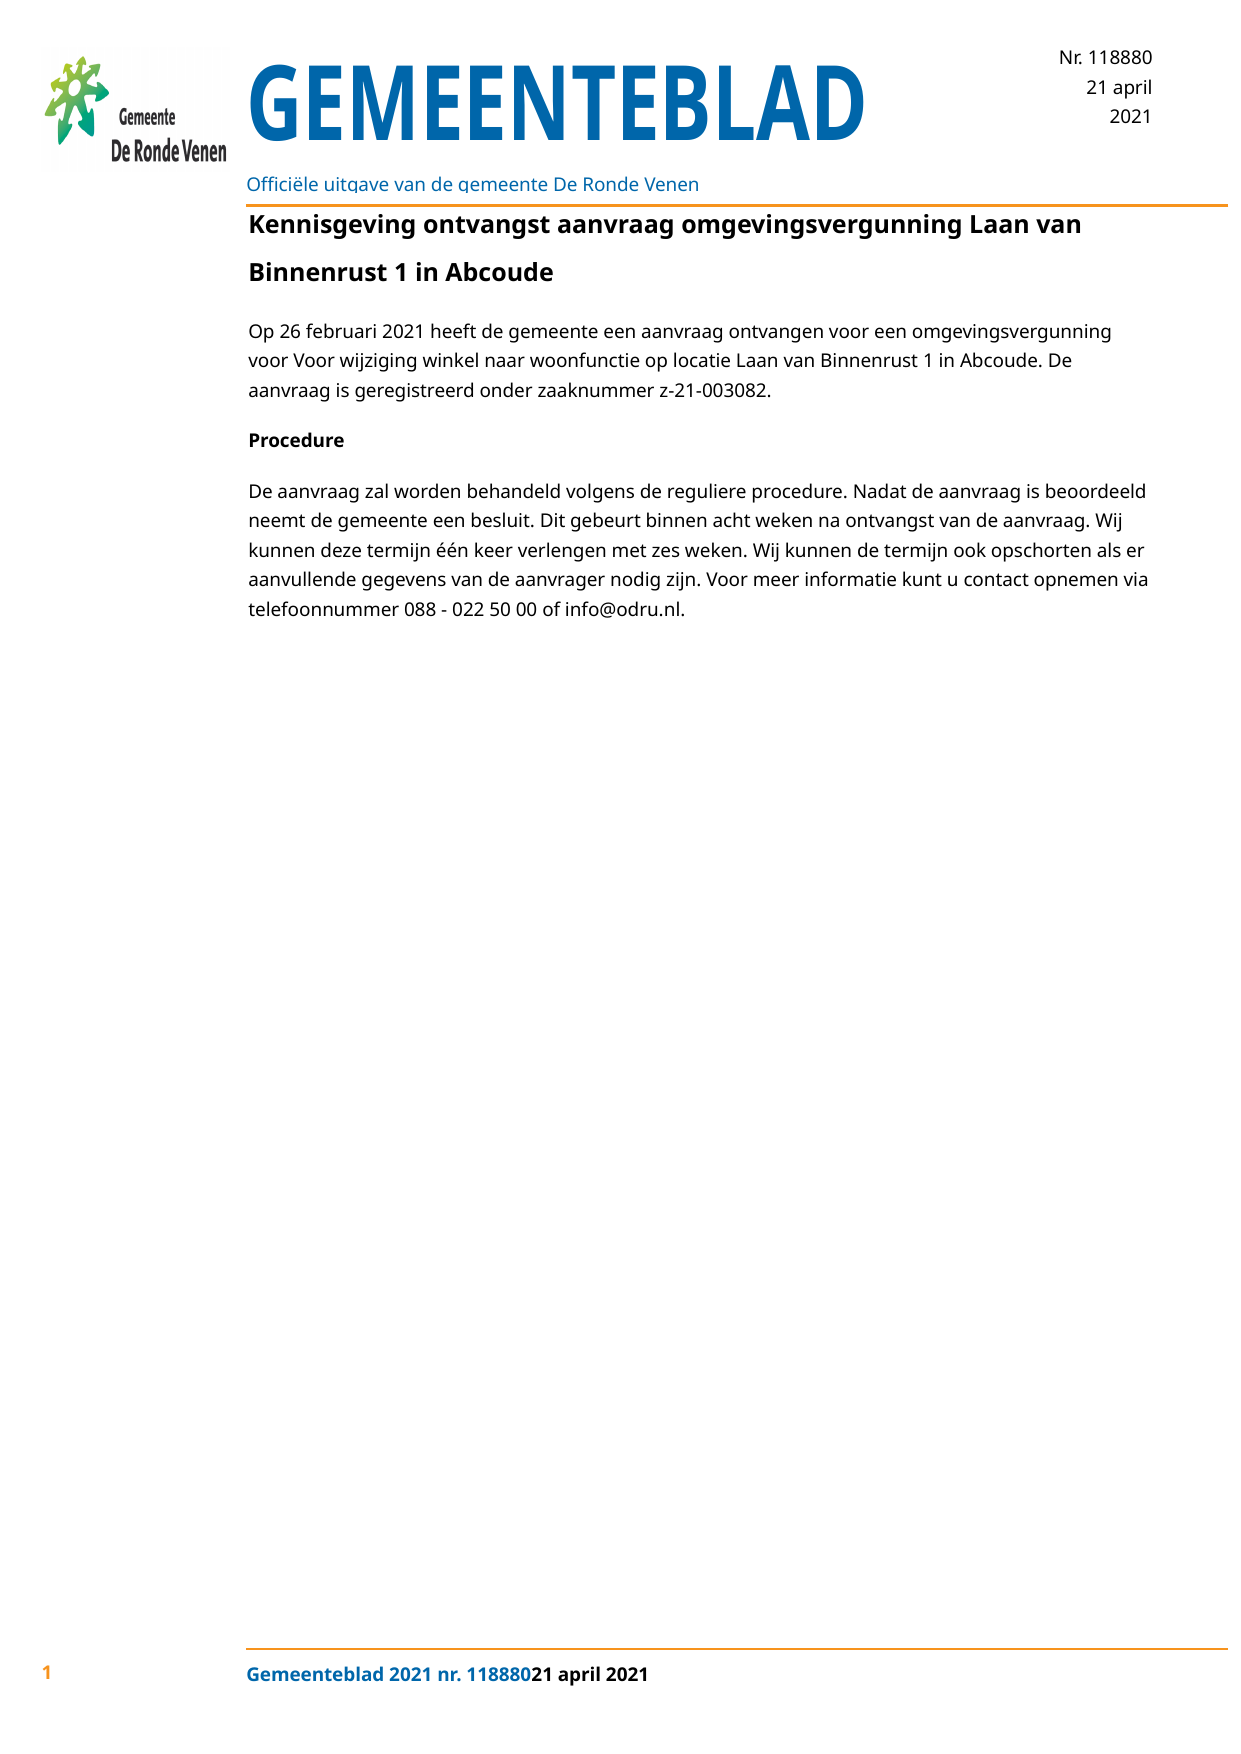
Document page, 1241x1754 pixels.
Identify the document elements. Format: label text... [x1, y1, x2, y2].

picture [41, 47, 231, 172]
text Kennisgeving ontvangst aanvraag omgevingsvergunning Laan van Binnenrust 1 in Abcoude [248, 207, 1152, 288]
text Op 26 februari 2021 heeft de gemeente een aanvraag ontvangen voor een omgevingsvergunning voor Voor wijziging winkel naar woonfunctie op locatie Laan van Binnenrust 1 in Abcoude. De aanvraag is geregistreerd onder zaaknummer z-21-003082. [248, 318, 1152, 403]
text Procedure [248, 427, 1152, 453]
text De aanvraag zal worden behandeld volgens de reguliere procedure. Nadat de aanvraag is beoordeeld neemt de gemeente een besluit. Dit gebeurt binnen acht weken na ontvangst van de aanvraag. Wij kunnen deze termijn één keer verlengen met zes weken. Wij kunnen de termijn ook opschorten als er aanvullende gegevens van de aanvrager nodig zijn. Voor meer informatie kunt u contact opnemen via telefoonnummer 088 - 022 50 00 of info@odru.nl. [248, 478, 1152, 622]
